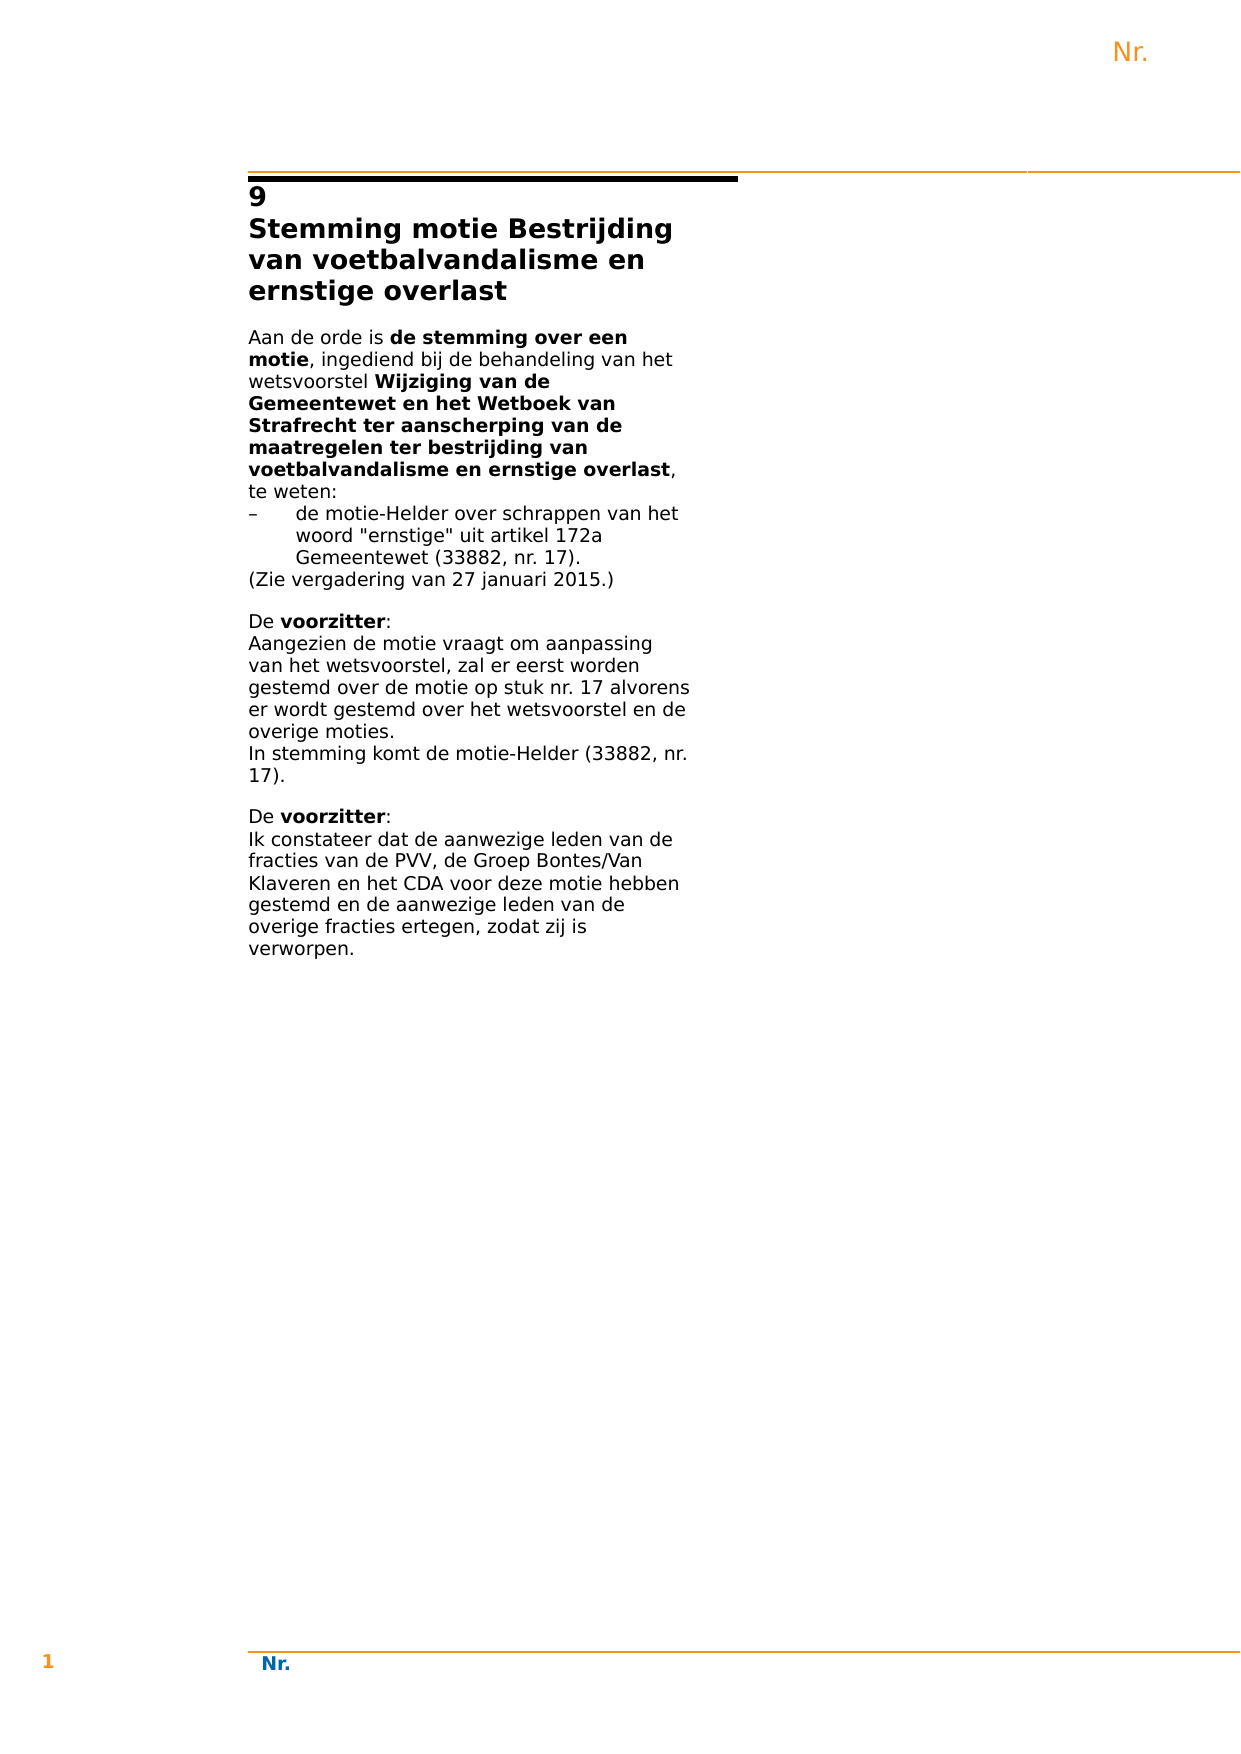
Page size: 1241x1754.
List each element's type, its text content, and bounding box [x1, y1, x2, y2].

list de motie-Helder over schrappen van het woord "ernstige" uit artikel 172a Gemeentewet (33882, nr. 17). [248, 503, 691, 569]
text (Zie vergadering van 27 januari 2015.) [248, 569, 691, 591]
text Aangezien de motie vraagt om aanpassing van het wetsvoorstel, zal er eerst worden gestemd over de motie op stuk nr. 17 alvorens er wordt gestemd over het wetsvoorstel en de overige moties. [248, 633, 691, 742]
text Aan de orde is de stemming over een motie, ingediend bij de behandeling van het wetsvoorstel Wijziging van de Gemeentewet en het Wetboek van Strafrecht ter aanscherping van de maatregelen ter bestrijding van voetbalvandalisme en ernstige overlast, [248, 327, 691, 481]
text De voorzitter: [248, 611, 691, 633]
text Ik constateer dat de aanwezige leden van de fracties van de PVV, de Groep Bontes/Van Klaveren en het CDA voor deze motie hebben gestemd en de aanwezige leden van de overige fracties ertegen, zodat zij is verworpen. [248, 828, 691, 960]
text De voorzitter: [248, 806, 691, 828]
title 9 Stemming motie Bestrijding van voetbalvandalisme en ernstige overlast [248, 182, 691, 307]
text te weten: [248, 481, 691, 503]
text In stemming komt de motie-Helder (33882, nr. 17). [248, 742, 691, 786]
